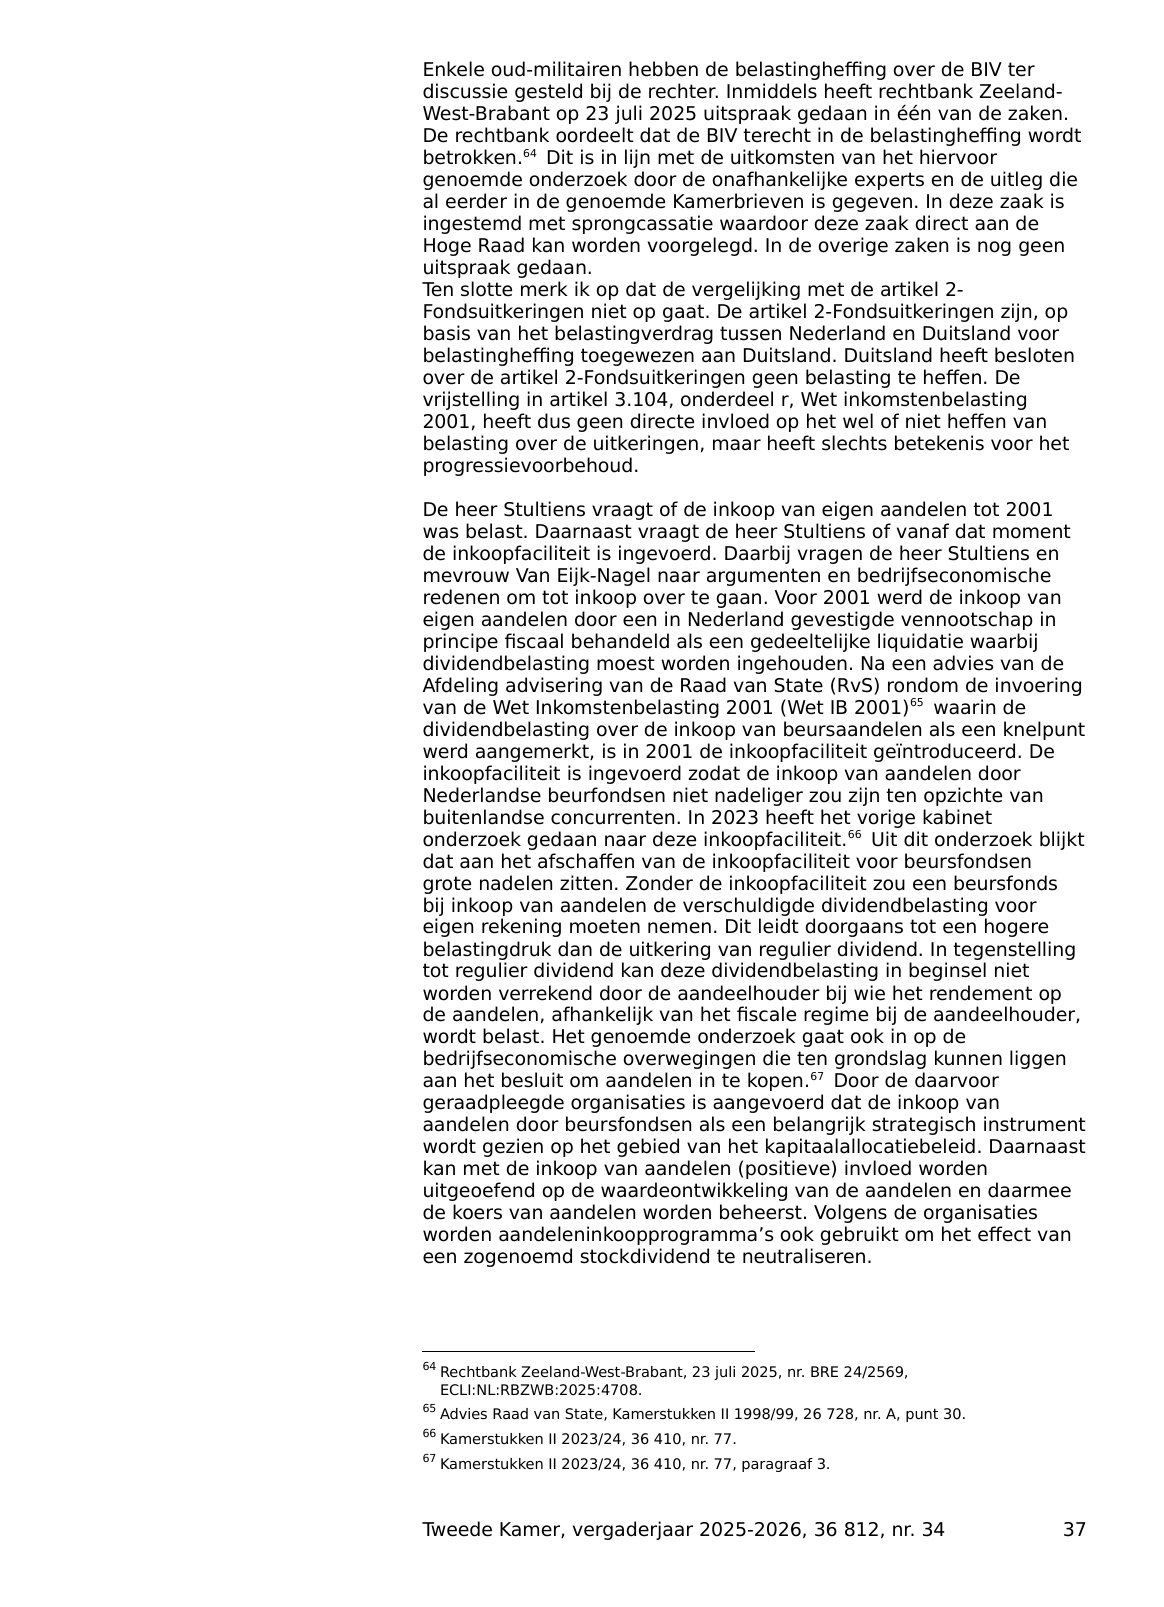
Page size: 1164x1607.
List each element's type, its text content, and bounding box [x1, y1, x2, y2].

text Rechtbank Zeeland-West-Brabant, 23 juli 2025, nr. BRE 24/2569, ECLI:NL:RBZWB:2025:4708. [422, 1360, 1087, 1399]
text De heer Stultiens vraagt of de inkoop van eigen aandelen tot 2001 was belast. Daarnaast vraagt de heer Stultiens of vanaf dat moment de inkoopfaciliteit is ingevoerd. Daarbij vragen de heer Stultiens en mevrouw Van Eijk-Nagel naar argumenten en bedrijfseconomische redenen om tot inkoop over te gaan. Voor 2001 werd de inkoop van eigen aandelen door een in Nederland gevestigde vennootschap in principe fiscaal behandeld als een gedeeltelijke liquidatie waarbij dividendbelasting moest worden ingehouden. Na een advies van de Afdeling advisering van de Raad van State (RvS) rondom de invoering van de Wet Inkomstenbelasting 2001 (Wet IB 2001) waarin de dividendbelasting over de inkoop van beursaandelen als een knelpunt werd aangemerkt, is in 2001 de inkoopfaciliteit geïntroduceerd. De inkoopfaciliteit is ingevoerd zodat de inkoop van aandelen door Nederlandse beurfondsen niet nadeliger zou zijn ten opzichte van buitenlandse concurrenten. In 2023 heeft het vorige kabinet onderzoek gedaan naar deze inkoopfaciliteit. Uit dit onderzoek blijkt dat aan het afschaffen van de inkoopfaciliteit voor beursfondsen grote nadelen zitten. Zonder de inkoopfaciliteit zou een beursfonds bij inkoop van aandelen de verschuldigde dividendbelasting voor eigen rekening moeten nemen. Dit leidt doorgaans tot een hogere belastingdruk dan de uitkering van regulier dividend. In tegenstelling tot regulier dividend kan deze dividendbelasting in beginsel niet worden verrekend door de aandeelhouder bij wie het rendement op de aandelen, afhankelijk van het fiscale regime bij de aandeelhouder, wordt belast. Het genoemde onderzoek gaat ook in op de bedrijfseconomische overwegingen die ten grondslag kunnen liggen aan het besluit om aandelen in te kopen. Door de daarvoor geraadpleegde organisaties is aangevoerd dat de inkoop van aandelen door beursfondsen als een belangrijk strategisch instrument wordt gezien op het gebied van het kapitaalallocatiebeleid. Daarnaast kan met de inkoop van aandelen (positieve) invloed worden uitgeoefend op de waardeontwikkeling van de aandelen en daarmee de koers van aandelen worden beheerst. Volgens de organisaties worden aandeleninkoopprogramma’s ook gebruikt om het effect van een zogenoemd stockdividend te neutraliseren. [422, 499, 1087, 1268]
text Kamerstukken II 2023/24, 36 410, nr. 77, paragraaf 3. [422, 1452, 1087, 1474]
text Enkele oud-militairen hebben de belastingheffing over de BIV ter discussie gesteld bij de rechter. Inmiddels heeft rechtbank Zeeland-West-Brabant op 23 juli 2025 uitspraak gedaan in één van de zaken. De rechtbank oordeelt dat de BIV terecht in de belastingheffing wordt betrokken. Dit is in lijn met de uitkomsten van het hiervoor genoemde onderzoek door de onafhankelijke experts en de uitleg die al eerder in de genoemde Kamerbrieven is gegeven. In deze zaak is ingestemd met sprongcassatie waardoor deze zaak direct aan de Hoge Raad kan worden voorgelegd. In de overige zaken is nog geen uitspraak gedaan. [422, 59, 1087, 279]
text Advies Raad van State, Kamerstukken II 1998/99, 26 728, nr. A, punt 30. [422, 1402, 1087, 1424]
text Kamerstukken II 2023/24, 36 410, nr. 77. [422, 1427, 1087, 1449]
text Ten slotte merk ik op dat de vergelijking met de artikel 2-Fondsuitkeringen niet op gaat. De artikel 2-Fondsuitkeringen zijn, op basis van het belastingverdrag tussen Nederland en Duitsland voor belastingheffing toegewezen aan Duitsland. Duitsland heeft besloten over de artikel 2-Fondsuitkeringen geen belasting te heffen. De vrijstelling in artikel 3.104, onderdeel r, Wet inkomstenbelasting 2001, heeft dus geen directe invloed op het wel of niet heffen van belasting over de uitkeringen, maar heeft slechts betekenis voor het progressievoorbehoud. [422, 279, 1087, 477]
